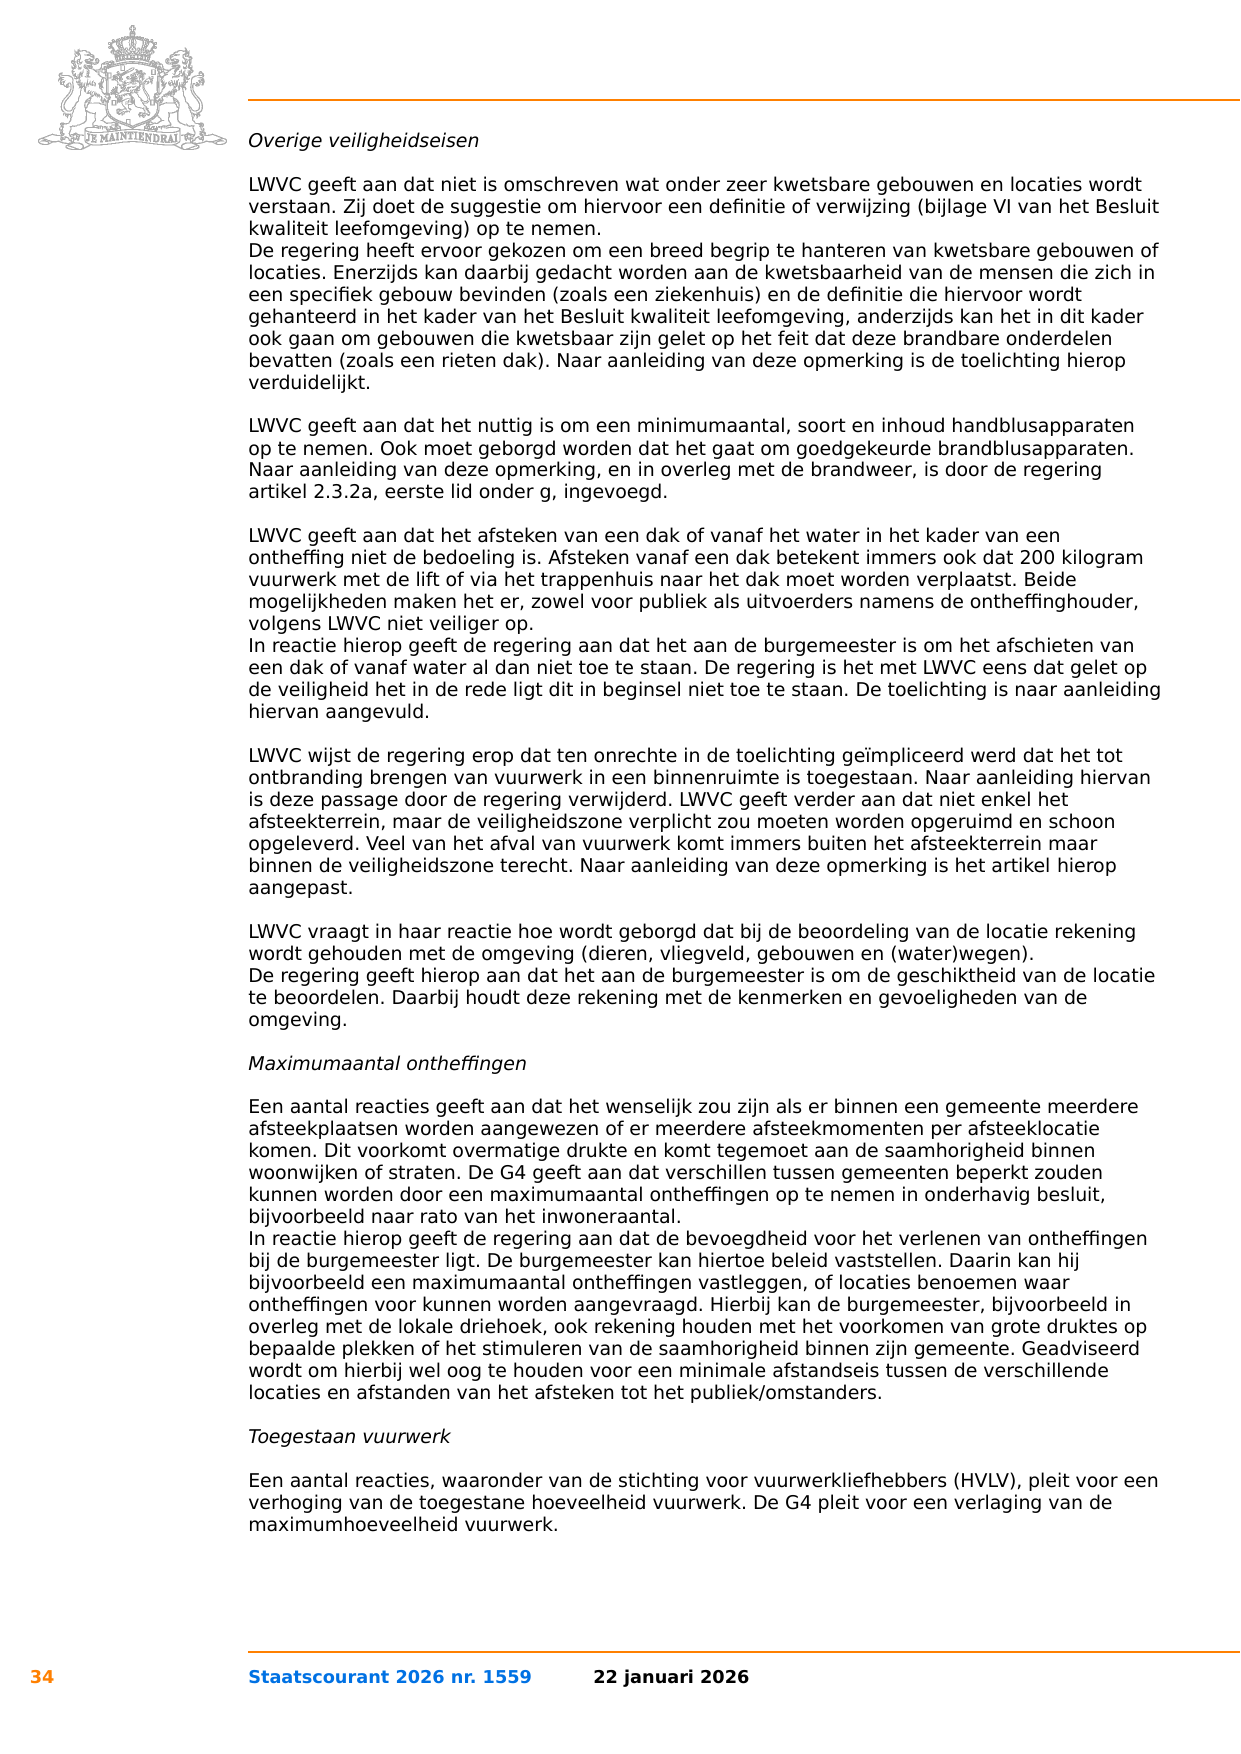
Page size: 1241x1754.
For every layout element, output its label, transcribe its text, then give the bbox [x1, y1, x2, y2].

subtitle Toegestaan vuurwerk [248, 1426, 1163, 1448]
subtitle Maximumaantal ontheffingen [248, 1052, 1163, 1074]
text De regering geeft hierop aan dat het aan de burgemeester is om de geschiktheid van de locatie te beoordelen. Daarbij houdt deze rekening met de kenmerken en gevoeligheden van de omgeving. [248, 964, 1163, 1031]
text Naar aanleiding van deze opmerking, en in overleg met de brandweer, is door de regering artikel 2.3.2a, eerste lid onder g, ingevoegd. [248, 459, 1163, 503]
text LWVC vraagt in haar reactie hoe wordt geborgd dat bij de beoordeling van de locatie rekening wordt gehouden met de omgeving (dieren, vliegveld, gebouwen en (water)wegen). [248, 921, 1163, 964]
text Een aantal reacties geeft aan dat het wenselijk zou zijn als er binnen een gemeente meerdere afsteekplaatsen worden aangewezen of er meerdere afsteekmomenten per afsteeklocatie komen. Dit voorkomt overmatige drukte en komt tegemoet aan de saamhorigheid binnen woonwijken of straten. De G4 geeft aan dat verschillen tussen gemeenten beperkt zouden kunnen worden door een maximumaantal ontheffingen op te nemen in onderhavig besluit, bijvoorbeeld naar rato van het inwoneraantal. [248, 1096, 1163, 1228]
text LWVC wijst de regering erop dat ten onrechte in de toelichting geïmpliceerd werd dat het tot ontbranding brengen van vuurwerk in een binnenruimte is toegestaan. Naar aanleiding hiervan is deze passage door de regering verwijderd. LWVC geeft verder aan dat niet enkel het afsteekterrein, maar de veiligheidszone verplicht zou moeten worden opgeruimd en schoon opgeleverd. Veel van het afval van vuurwerk komt immers buiten het afsteekterrein maar binnen de veiligheidszone terecht. Naar aanleiding van deze opmerking is het artikel hierop aangepast. [248, 745, 1163, 899]
text De regering heeft ervoor gekozen om een breed begrip te hanteren van kwetsbare gebouwen of locaties. Enerzijds kan daarbij gedacht worden aan de kwetsbaarheid van de mensen die zich in een specifiek gebouw bevinden (zoals een ziekenhuis) en de definitie die hiervoor wordt gehanteerd in het kader van het Besluit kwaliteit leefomgeving, anderzijds kan het in dit kader ook gaan om gebouwen die kwetsbaar zijn gelet op het feit dat deze brandbare onderdelen bevatten (zoals een rieten dak). Naar aanleiding van deze opmerking is de toelichting hierop verduidelijkt. [248, 240, 1163, 393]
text In reactie hierop geeft de regering aan dat de bevoegdheid voor het verlenen van ontheffingen bij de burgemeester ligt. De burgemeester kan hiertoe beleid vaststellen. Daarin kan hij bijvoorbeeld een maximumaantal ontheffingen vastleggen, of locaties benoemen waar ontheffingen voor kunnen worden aangevraagd. Hierbij kan de burgemeester, bijvoorbeeld in overleg met de lokale driehoek, ook rekening houden met het voorkomen van grote druktes op bepaalde plekken of het stimuleren van de saamhorigheid binnen zijn gemeente. Geadviseerd wordt om hierbij wel oog te houden voor een minimale afstandseis tussen de verschillende locaties en afstanden van het afsteken tot het publiek/omstanders. [248, 1228, 1163, 1404]
text In reactie hierop geeft de regering aan dat het aan de burgemeester is om het afschieten van een dak of vanaf water al dan niet toe te staan. De regering is het met LWVC eens dat gelet op de veiligheid het in de rede ligt dit in beginsel niet toe te staan. De toelichting is naar aanleiding hiervan aangevuld. [248, 635, 1163, 723]
text LWVC geeft aan dat het nuttig is om een minimumaantal, soort en inhoud handblusapparaten op te nemen. Ook moet geborgd worden dat het gaat om goedgekeurde brandblusapparaten. [248, 415, 1163, 459]
subtitle Overige veiligheidseisen [248, 130, 1163, 152]
text LWVC geeft aan dat het afsteken van een dak of vanaf het water in het kader van een ontheffing niet de bedoeling is. Afsteken vanaf een dak betekent immers ook dat 200 kilogram vuurwerk met de lift of via het trappenhuis naar het dak moet worden verplaatst. Beide mogelijkheden maken het er, zowel voor publiek als uitvoerders namens de ontheffinghouder, volgens LWVC niet veiliger op. [248, 525, 1163, 635]
text Een aantal reacties, waaronder van de stichting voor vuurwerkliefhebbers (HVLV), pleit voor een verhoging van de toegestane hoeveelheid vuurwerk. De G4 pleit voor een verlaging van de maximumhoeveelheid vuurwerk. [248, 1470, 1163, 1536]
text LWVC geeft aan dat niet is omschreven wat onder zeer kwetsbare gebouwen en locaties wordt verstaan. Zij doet de suggestie om hiervoor een definitie of verwijzing (bijlage VI van het Besluit kwaliteit leefomgeving) op te nemen. [248, 174, 1163, 240]
picture [38, 25, 227, 150]
